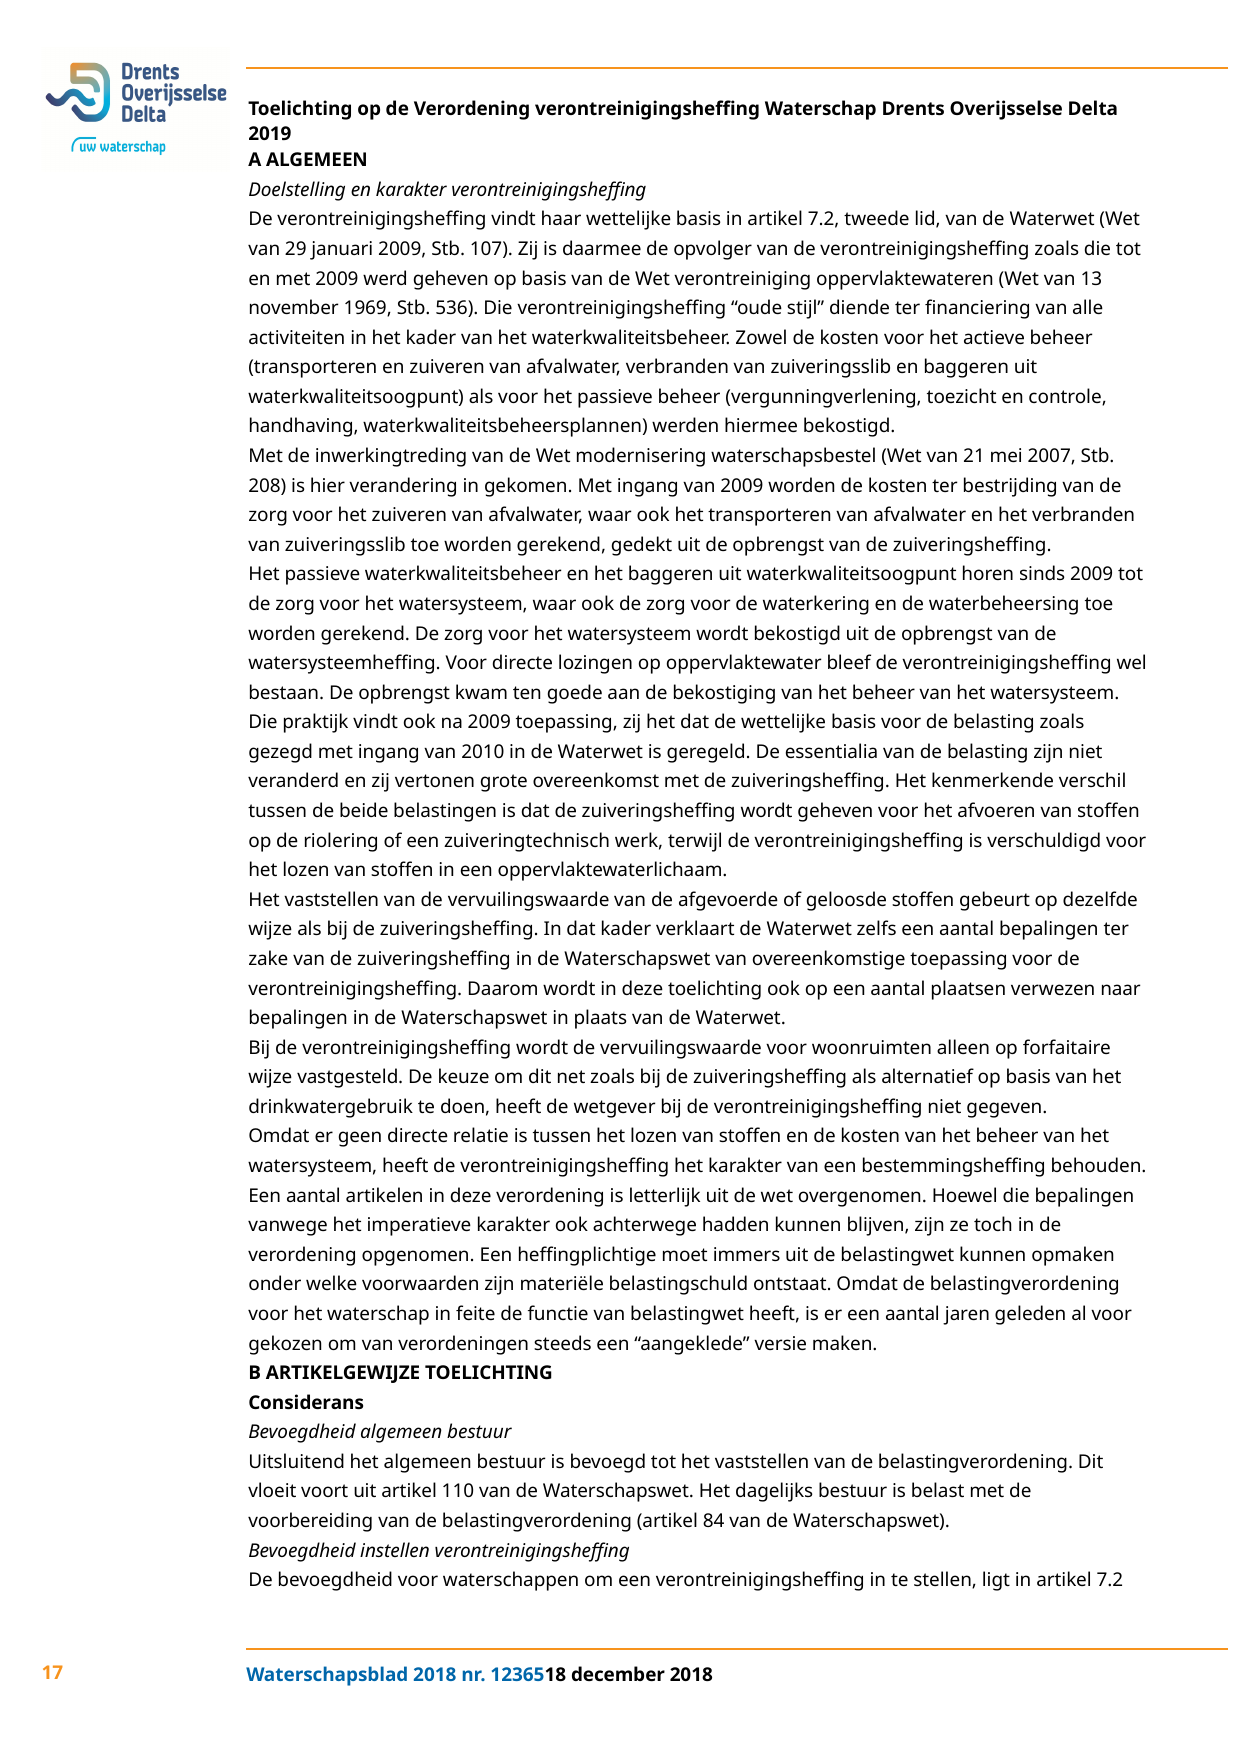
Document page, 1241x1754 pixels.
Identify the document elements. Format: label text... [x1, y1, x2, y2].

text Uitsluitend het algemeen bestuur is bevoegd tot het vaststellen van de belastingverordening. Dit vloeit voort uit artikel 110 van de Waterschapswet. Het dagelijks bestuur is belast met de voorbereiding van de belastingverordening (artikel 84 van de Waterschapswet). [248, 1448, 1152, 1533]
text Het passieve waterkwaliteitsbeheer en het baggeren uit waterkwaliteitsoogpunt horen sinds 2009 tot de zorg voor het watersysteem, waar ook de zorg voor de waterkering en de waterbeheersing toe worden gerekend. De zorg voor het watersysteem wordt bekostigd uit de opbrengst van de watersysteemheffing. Voor directe lozingen op oppervlaktewater bleef de verontreinigingsheffing wel bestaan. De opbrengst kwam ten goede aan de bekostiging van het beheer van het watersysteem. Die praktijk vindt ook na 2009 toepassing, zij het dat de wettelijke basis voor de belasting zoals gezegd met ingang van 2010 in de Waterwet is geregeld. De essentialia van de belasting zijn niet veranderd en zij vertonen grote overeenkomst met de zuiveringsheffing. Het kenmerkende verschil tussen de beide belastingen is dat de zuiveringsheffing wordt geheven voor het afvoeren van stoffen op de riolering of een zuiveringtechnisch werk, terwijl de verontreinigingsheffing is verschuldigd voor het lozen van stoffen in een oppervlaktewaterlichaam. [248, 561, 1152, 882]
text Een aantal artikelen in deze verordening is letterlijk uit de wet overgenomen. Hoewel die bepalingen vanwege het imperatieve karakter ook achterwege hadden kunnen blijven, zijn ze toch in de verordening opgenomen. Een heffingplichtige moet immers uit de belastingwet kunnen opmaken onder welke voorwaarden zijn materiële belastingschuld ontstaat. Omdat de belastingverordening voor het waterschap in feite de functie van belastingwet heeft, is er een aantal jaren geleden al voor gekozen om van verordeningen steeds een “aangeklede” versie maken. [248, 1182, 1152, 1355]
text Toelichting op de Verordening verontreinigingsheffing Waterschap Drents Overijsselse Delta 2019 [248, 95, 1152, 146]
text Bij de verontreinigingsheffing wordt de vervuilingswaarde voor woonruimten alleen op forfaitaire wijze vastgesteld. De keuze om dit net zoals bij de zuiveringsheffing als alternatief op basis van het drinkwatergebruik te doen, heeft de wetgever bij de verontreinigingsheffing niet gegeven. [248, 1034, 1152, 1119]
text Het vaststellen van de vervuilingswaarde van de afgevoerde of geloosde stoffen gebeurt op dezelfde wijze als bij de zuiveringsheffing. In dat kader verklaart de Waterwet zelfs een aantal bepalingen ter zake van de zuiveringsheffing in de Waterschapswet van overeenkomstige toepassing voor de verontreinigingsheffing. Daarom wordt in deze toelichting ook op een aantal plaatsen verwezen naar bepalingen in de Waterschapswet in plaats van de Waterwet. [248, 886, 1152, 1030]
text De bevoegdheid voor waterschappen om een verontreinigingsheffing in te stellen, ligt in artikel 7.2 [248, 1566, 1152, 1592]
picture [41, 47, 231, 172]
text Bevoegdheid algemeen bestuur [248, 1418, 1152, 1444]
text Omdat er geen directe relatie is tussen het lozen van stoffen en de kosten van het beheer van het watersysteem, heeft de verontreinigingsheffing het karakter van een bestemmingsheffing behouden. [248, 1123, 1152, 1178]
text A ALGEMEEN [248, 146, 1152, 172]
text Met de inwerkingtreding van de Wet modernisering waterschapsbestel (Wet van 21 mei 2007, Stb. 208) is hier verandering in gekomen. Met ingang van 2009 worden de kosten ter bestrijding van de zorg voor het zuiveren van afvalwater, waar ook het transporteren van afvalwater en het verbranden van zuiveringsslib toe worden gerekend, gedekt uit de opbrengst van de zuiveringsheffing. [248, 442, 1152, 557]
text Doelstelling en karakter verontreinigingsheffing [248, 176, 1152, 202]
text B ARTIKELGEWIJZE TOELICHTING [248, 1359, 1152, 1385]
text De verontreinigingsheffing vindt haar wettelijke basis in artikel 7.2, tweede lid, van de Waterwet (Wet van 29 januari 2009, Stb. 107). Zij is daarmee de opvolger van de verontreinigingsheffing zoals die tot en met 2009 werd geheven op basis van de Wet verontreiniging oppervlaktewateren (Wet van 13 november 1969, Stb. 536). Die verontreinigingsheffing “oude stijl” diende ter financiering van alle activiteiten in het kader van het waterkwaliteitsbeheer. Zowel de kosten voor het actieve beheer (transporteren en zuiveren van afvalwater, verbranden van zuiveringsslib en baggeren uit waterkwaliteitsoogpunt) als voor het passieve beheer (vergunningverlening, toezicht en controle, handhaving, waterkwaliteitsbeheersplannen) werden hiermee bekostigd. [248, 206, 1152, 438]
text Considerans [248, 1389, 1152, 1414]
text Bevoegdheid instellen verontreinigingsheffing [248, 1537, 1152, 1562]
